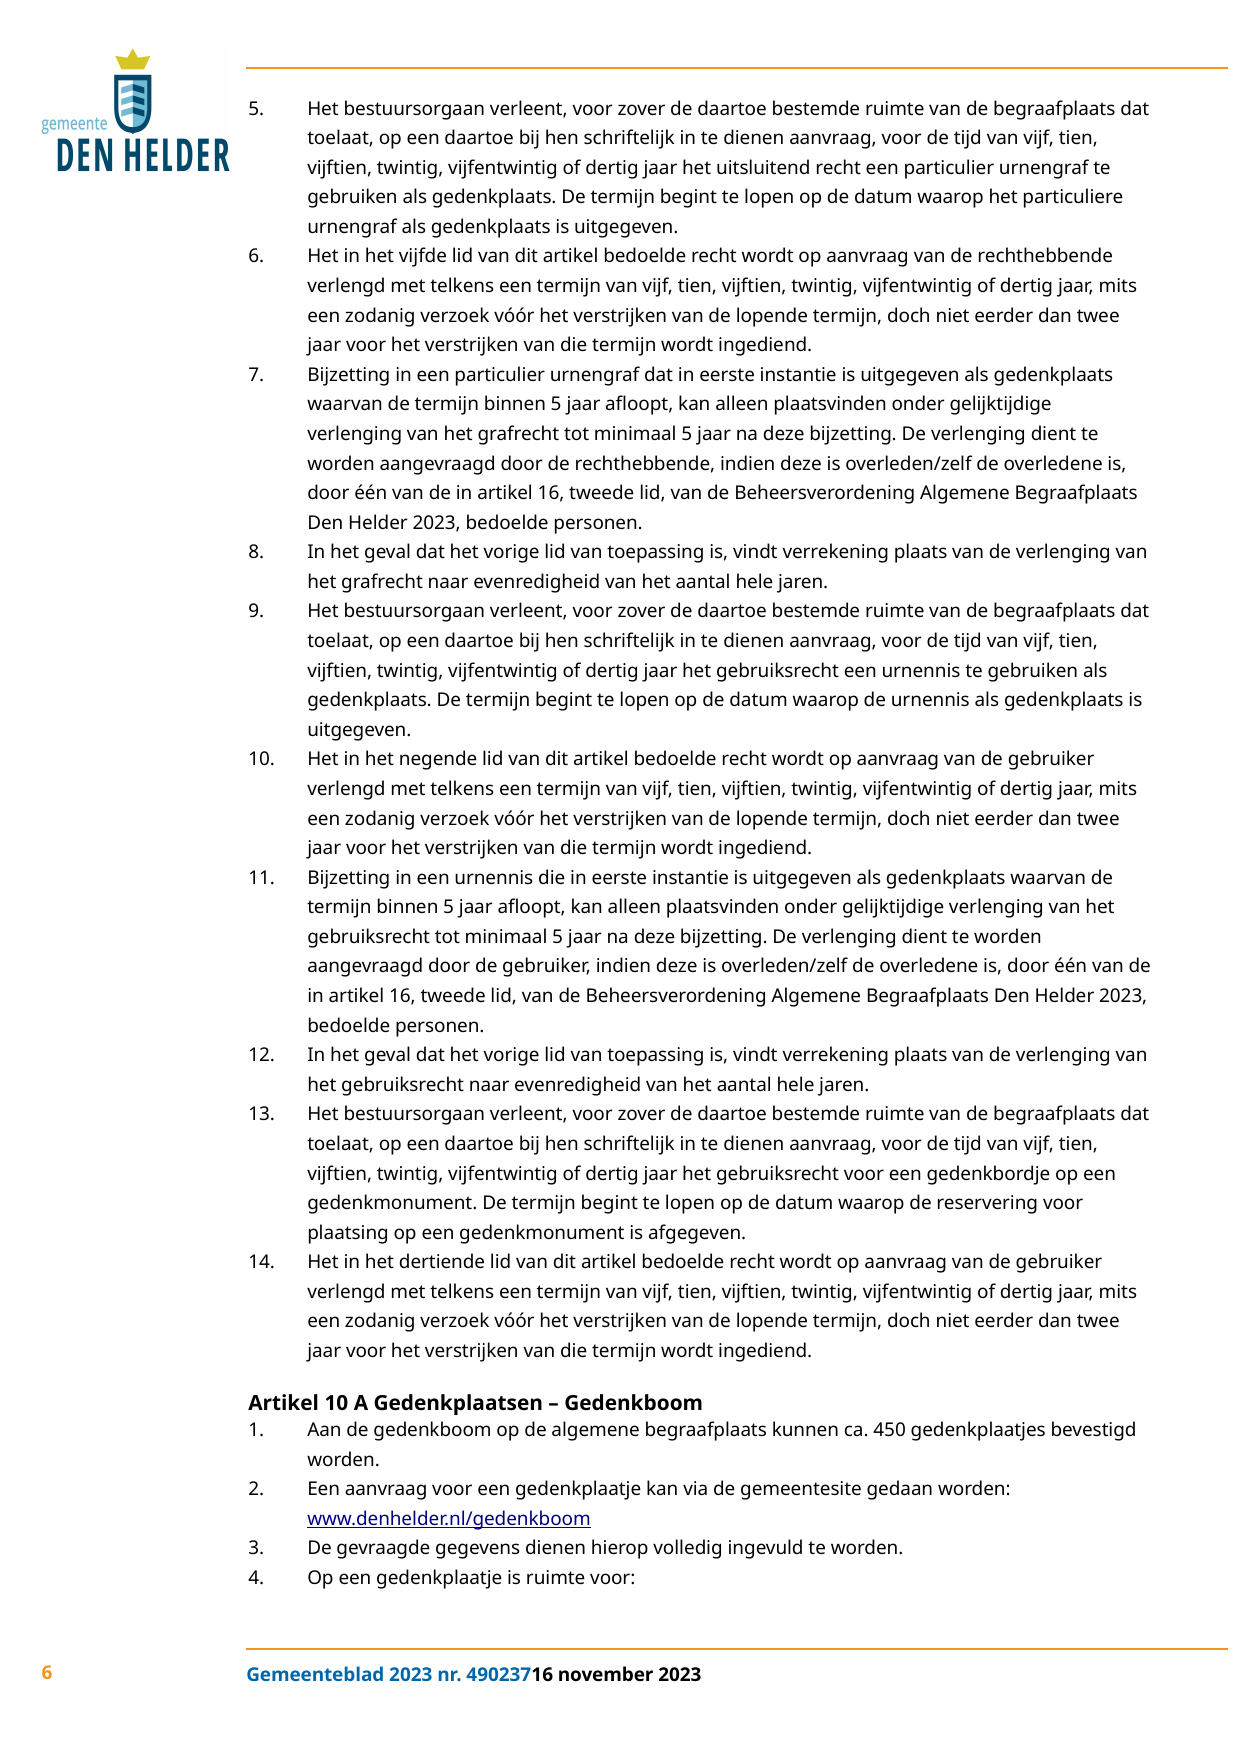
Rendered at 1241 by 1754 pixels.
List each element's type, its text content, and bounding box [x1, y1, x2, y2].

list Bijzetting in een urnennis die in eerste instantie is uitgegeven als gedenkplaats waarvan de termijn binnen 5 jaar afloopt, kan alleen plaatsvinden onder gelijktijdige verlenging van het gebruiksrecht tot minimaal 5 jaar na deze bijzetting. De verlenging dient te worden aangevraagd door de gebruiker, indien deze is overleden/zelf de overledene is, door één van de in artikel 16, tweede lid, van de Beheersverordening Algemene Begraafplaats Den Helder 2023, bedoelde personen. [248, 864, 1152, 1038]
list Op een gedenkplaatje is ruimte voor: [248, 1564, 1152, 1590]
list Het in het negende lid van dit artikel bedoelde recht wordt op aanvraag van de gebruiker verlengd met telkens een termijn van vijf, tien, vijftien, twintig, vijfentwintig of dertig jaar, mits een zodanig verzoek vóór het verstrijken van de lopende termijn, doch niet eerder dan twee jaar voor het verstrijken van die termijn wordt ingediend. [248, 746, 1152, 860]
list Aan de gedenkboom op de algemene begraafplaats kunnen ca. 450 gedenkplaatjes bevestigd worden. [248, 1416, 1152, 1471]
list Bijzetting in een particulier urnengraf dat in eerste instantie is uitgegeven als gedenkplaats waarvan de termijn binnen 5 jaar afloopt, kan alleen plaatsvinden onder gelijktijdige verlenging van het grafrecht tot minimaal 5 jaar na deze bijzetting. De verlenging dient te worden aangevraagd door de rechthebbende, indien deze is overleden/zelf de overledene is, door één van de in artikel 16, tweede lid, van de Beheersverordening Algemene Begraafplaats Den Helder 2023, bedoelde personen. [248, 361, 1152, 535]
list In het geval dat het vorige lid van toepassing is, vindt verrekening plaats van de verlenging van het gebruiksrecht naar evenredigheid van het aantal hele jaren. [248, 1041, 1152, 1097]
picture [100, 154, 106, 172]
list Het bestuursorgaan verleent, voor zover de daartoe bestemde ruimte van de begraafplaats dat toelaat, op een daartoe bij hen schriftelijk in te dienen aanvraag, voor de tijd van vijf, tien, vijftien, twintig, vijfentwintig of dertig jaar het uitsluitend recht een particulier urnengraf te gebruiken als gedenkplaats. De termijn begint te lopen op de datum waarop het particuliere urnengraf als gedenkplaats is uitgegeven. [248, 95, 1152, 239]
list Het in het vijfde lid van dit artikel bedoelde recht wordt op aanvraag van de rechthebbende verlengd met telkens een termijn van vijf, tien, vijftien, twintig, vijfentwintig of dertig jaar, mits een zodanig verzoek vóór het verstrijken van de lopende termijn, doch niet eerder dan twee jaar voor het verstrijken van die termijn wordt ingediend. [248, 243, 1152, 357]
list De gevraagde gegevens dienen hierop volledig ingevuld te worden. [248, 1534, 1152, 1560]
text Artikel 10 A Gedenkplaatsen – Gedenkboom [248, 1388, 1152, 1416]
list Het bestuursorgaan verleent, voor zover de daartoe bestemde ruimte van de begraafplaats dat toelaat, op een daartoe bij hen schriftelijk in te dienen aanvraag, voor de tijd van vijf, tien, vijftien, twintig, vijfentwintig of dertig jaar het gebruiksrecht voor een gedenkbordje op een gedenkmonument. De termijn begint te lopen op de datum waarop de reservering voor plaatsing op een gedenkmonument is afgegeven. [248, 1101, 1152, 1245]
list In het geval dat het vorige lid van toepassing is, vindt verrekening plaats van de verlenging van het grafrecht naar evenredigheid van het aantal hele jaren. [248, 538, 1152, 594]
list Een aanvraag voor een gedenkplaatje kan via de gemeentesite gedaan worden: www.denhelder.nl/gedenkboom [248, 1475, 1152, 1531]
picture [220, 160, 224, 172]
picture [41, 47, 231, 172]
picture [63, 144, 68, 165]
list Het in het dertiende lid van dit artikel bedoelde recht wordt op aanvraag van de gebruiker verlengd met telkens een termijn van vijf, tien, vijftien, twintig, vijfentwintig of dertig jaar, mits een zodanig verzoek vóór het verstrijken van de lopende termijn, doch niet eerder dan twee jaar voor het verstrijken van die termijn wordt ingediend. [248, 1248, 1152, 1363]
picture [182, 144, 187, 165]
picture [130, 157, 135, 172]
list Het bestuursorgaan verleent, voor zover de daartoe bestemde ruimte van de begraafplaats dat toelaat, op een daartoe bij hen schriftelijk in te dienen aanvraag, voor de tijd van vijf, tien, vijftien, twintig, vijfentwintig of dertig jaar het gebruiksrecht een urnennis te gebruiken als gedenkplaats. De termijn begint te lopen op de datum waarop de urnennis als gedenkplaats is uitgegeven. [248, 598, 1152, 742]
